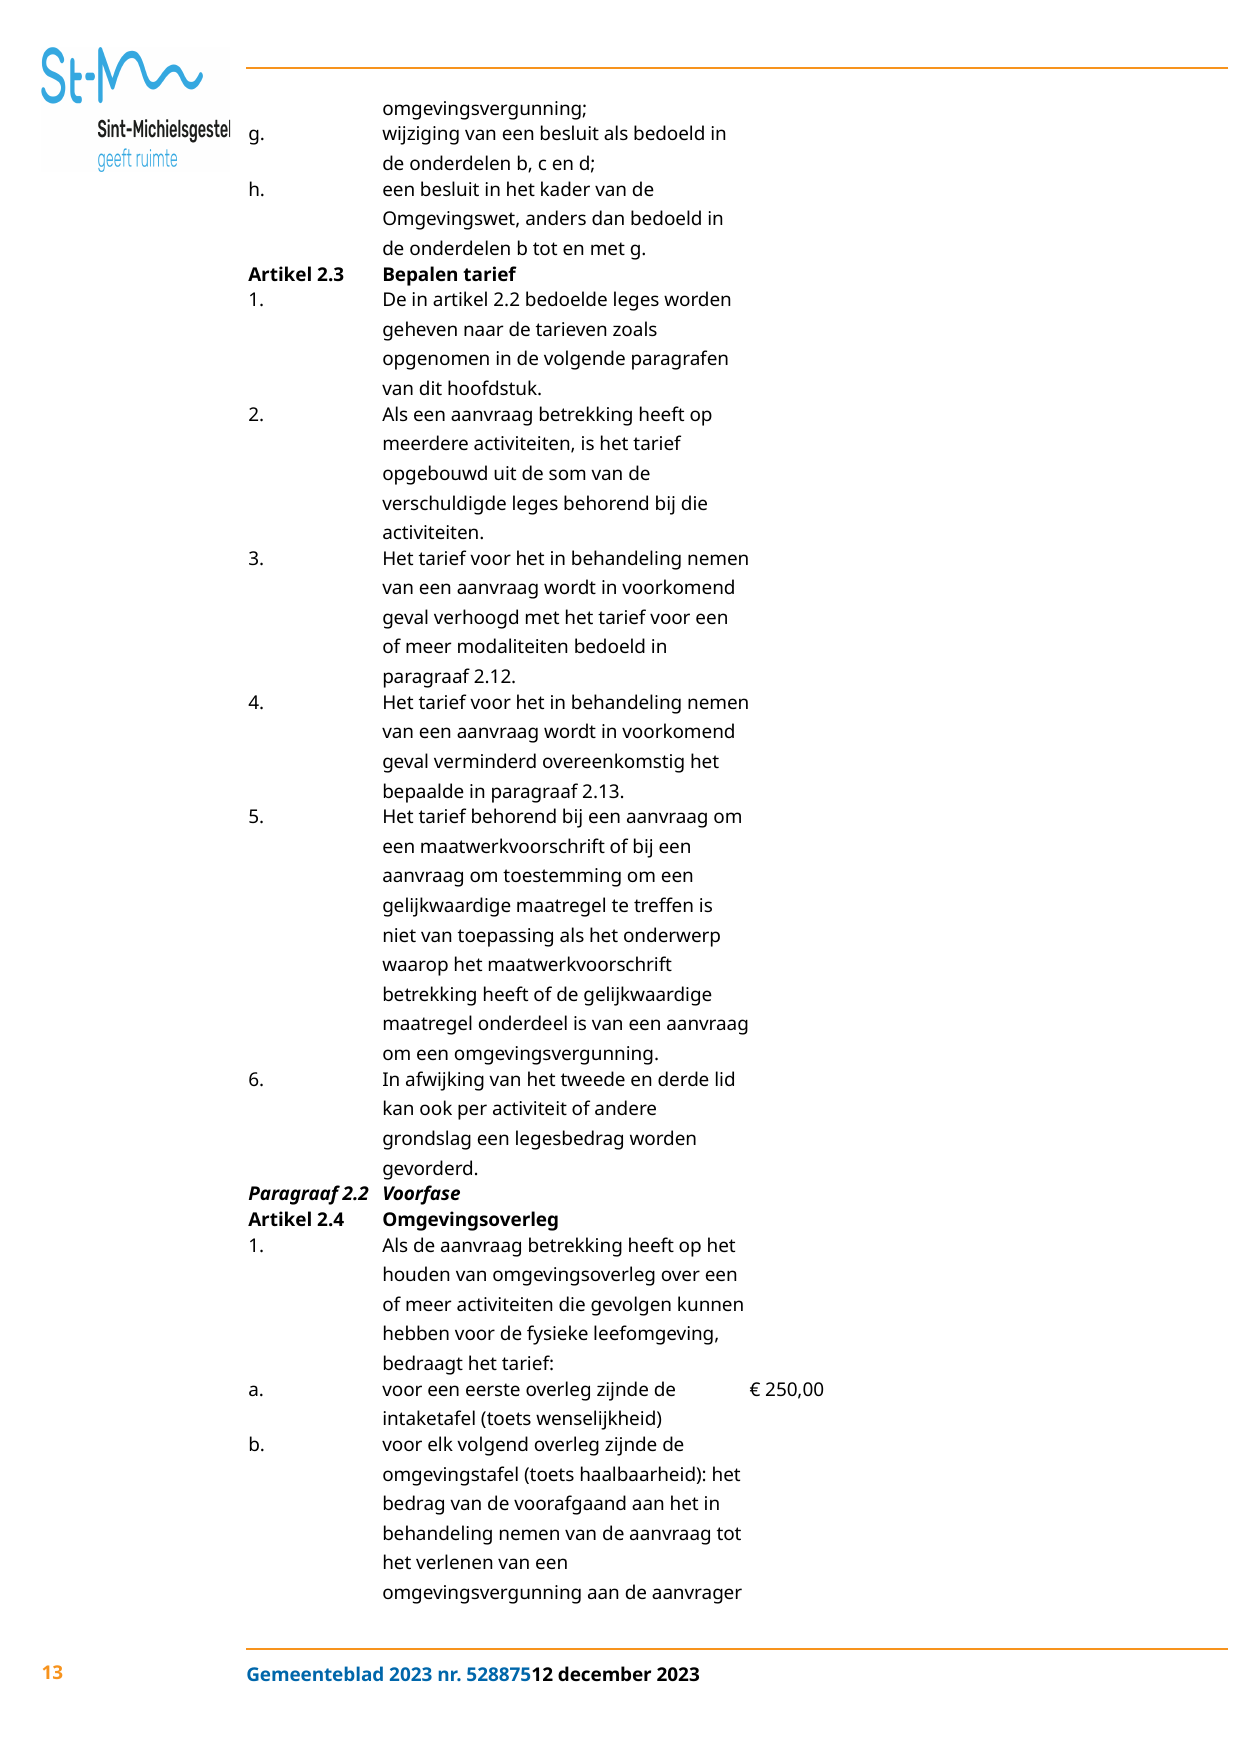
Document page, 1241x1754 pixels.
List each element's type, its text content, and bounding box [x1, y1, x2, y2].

table_cell 5. [248, 804, 382, 1066]
table_cell [749, 689, 1017, 803]
table_cell [749, 1180, 1017, 1206]
table_cell [248, 95, 382, 121]
table_cell [749, 121, 1017, 176]
table_cell 1. [248, 1232, 382, 1376]
table_cell 6. [248, 1066, 382, 1180]
table_cell [749, 545, 1017, 689]
table_cell h. [248, 176, 382, 261]
table_cell [749, 1206, 1017, 1232]
table_cell [749, 1431, 1017, 1605]
table_cell Als een aanvraag betrekking heeft op meerdere activiteiten, is het tarief opgebouwd uit de som van de verschuldigde leges behorend bij die activiteiten. [382, 401, 749, 545]
table_cell Omgevingsoverleg [382, 1206, 749, 1232]
table_cell In afwijking van het tweede en derde lid kan ook per activiteit of andere grondslag een legesbedrag worden gevorderd. [382, 1066, 749, 1180]
table_cell 3. [248, 545, 382, 689]
table_cell wijziging van een besluit als bedoeld in de onderdelen b, c en d; [382, 121, 749, 176]
table_cell € 250,00 [749, 1376, 1017, 1431]
table_cell voor een eerste overleg zijnde de intaketafel (toets wenselijkheid) [382, 1376, 749, 1431]
table_cell [749, 261, 1017, 286]
table_cell 1. [248, 286, 382, 401]
table_cell [749, 95, 1017, 121]
table_cell b. [248, 1431, 382, 1605]
table_cell [749, 401, 1017, 545]
table_cell [749, 1066, 1017, 1180]
table_cell Als de aanvraag betrekking heeft op het houden van omgevingsoverleg over een of meer activiteiten die gevolgen kunnen hebben voor de fysieke leefomgeving, bedraagt het tarief: [382, 1232, 749, 1376]
table_cell a. [248, 1376, 382, 1431]
table_cell 4. [248, 689, 382, 803]
table_cell voor elk volgend overleg zijnde de omgevingstafel (toets haalbaarheid): het bedrag van de voorafgaand aan het in behandeling nemen van de aanvraag tot het verlenen van een omgevingsvergunning aan de aanvrager [382, 1431, 749, 1605]
table_cell Bepalen tarief [382, 261, 749, 286]
table_cell Paragraaf 2.2 [248, 1180, 382, 1206]
table_cell De in artikel 2.2 bedoelde leges worden geheven naar de tarieven zoals opgenomen in de volgende paragrafen van dit hoofdstuk. [382, 286, 749, 401]
table_cell Voorfase [382, 1180, 749, 1206]
table_cell [749, 286, 1017, 401]
table_cell Artikel 2.3 [248, 261, 382, 286]
table_cell een besluit in het kader van de Omgevingswet, anders dan bedoeld in de onderdelen b tot en met g. [382, 176, 749, 261]
table_cell Het tarief behorend bij een aanvraag om een maatwerkvoorschrift of bij een aanvraag om toestemming om een gelijkwaardige maatregel te treffen is niet van toepassing als het onderwerp waarop het maatwerkvoorschrift betrekking heeft of de gelijkwaardige maatregel onderdeel is van een aanvraag om een omgevingsvergunning. [382, 804, 749, 1066]
table_cell [749, 804, 1017, 1066]
table_cell [749, 1232, 1017, 1376]
table_cell Het tarief voor het in behandeling nemen van een aanvraag wordt in voorkomend geval verminderd overeenkomstig het bepaalde in paragraaf 2.13. [382, 689, 749, 803]
table_cell omgevingsvergunning; [382, 95, 749, 121]
table_cell Het tarief voor het in behandeling nemen van een aanvraag wordt in voorkomend geval verhoogd met het tarief voor een of meer modaliteiten bedoeld in paragraaf 2.12. [382, 545, 749, 689]
table_cell 2. [248, 401, 382, 545]
picture [41, 47, 231, 172]
table_cell [749, 176, 1017, 261]
table_cell Artikel 2.4 [248, 1206, 382, 1232]
table_cell g. [248, 121, 382, 176]
